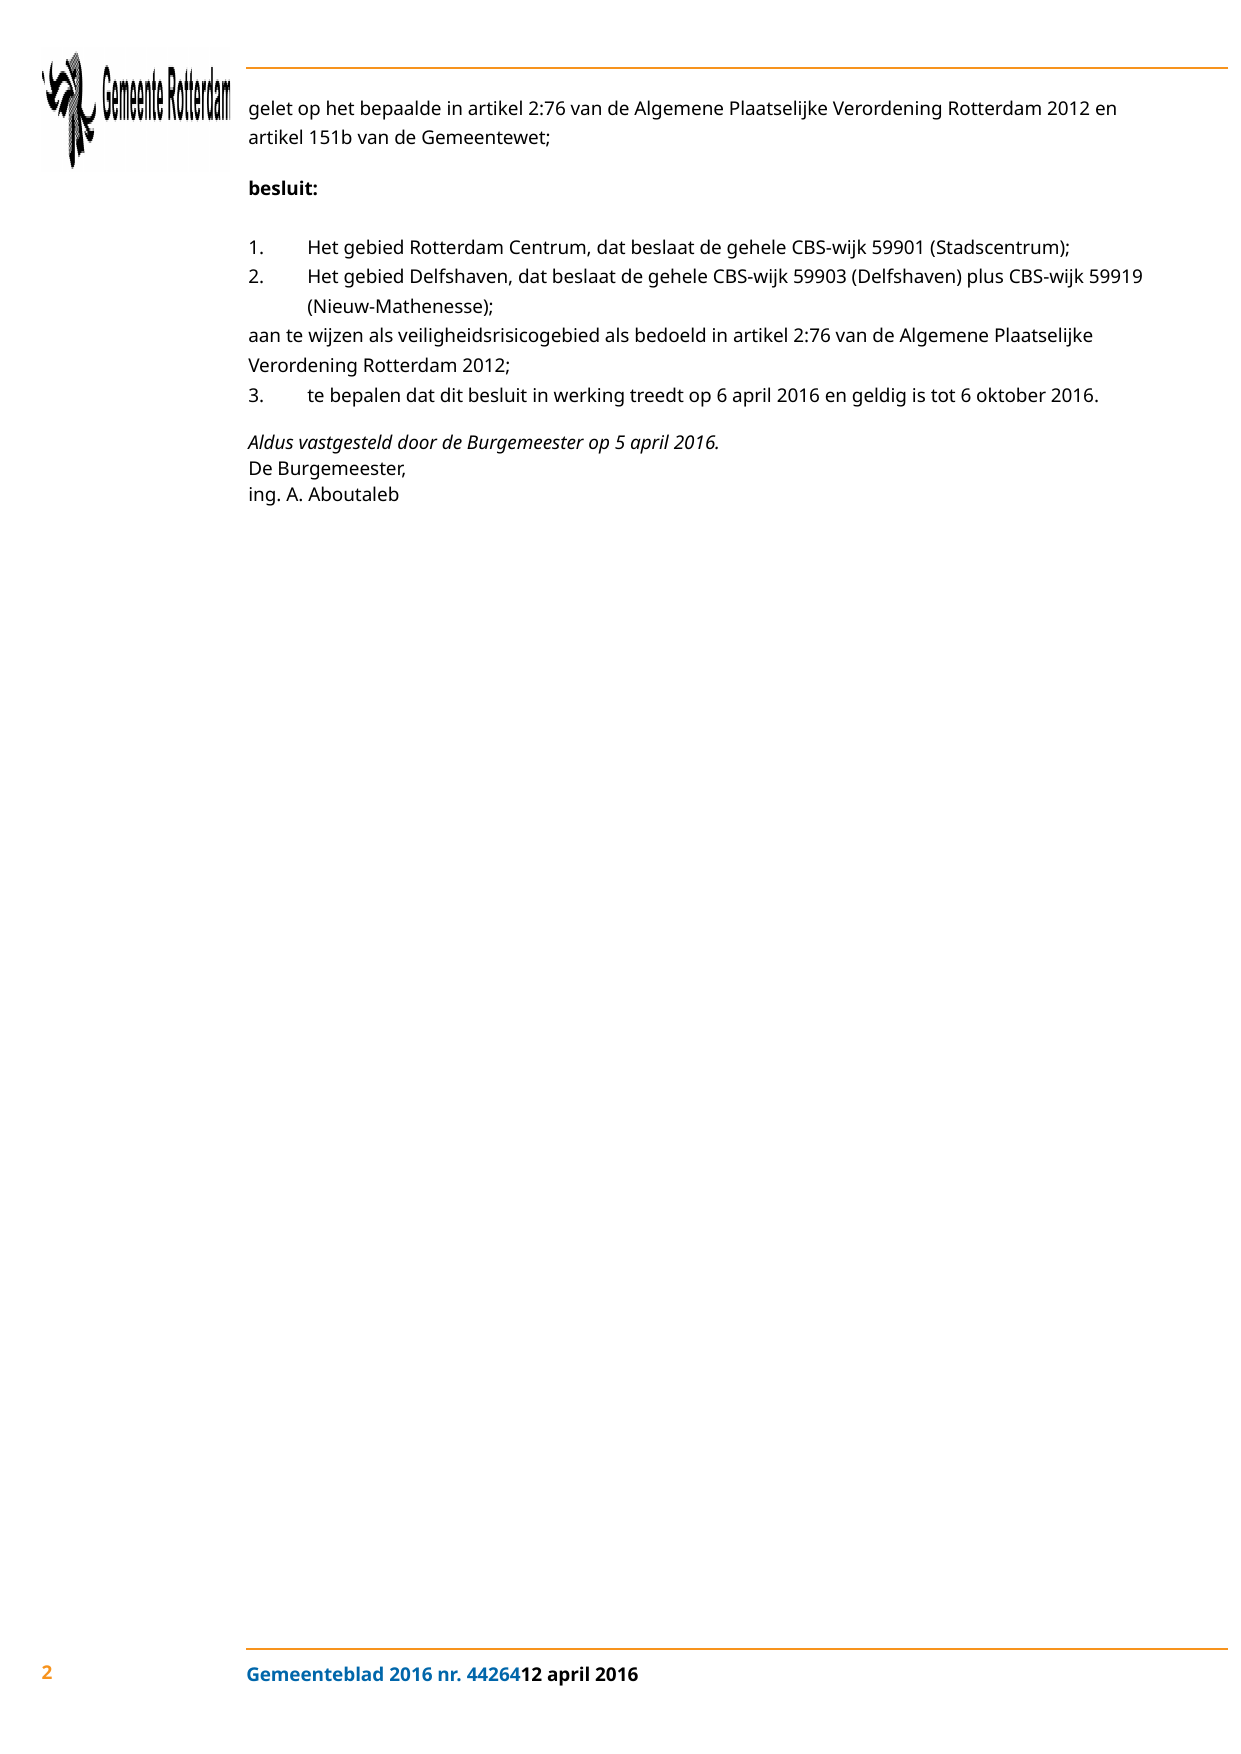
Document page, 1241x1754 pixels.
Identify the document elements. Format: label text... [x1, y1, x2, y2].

list Het gebied Rotterdam Centrum, dat beslaat de gehele CBS-wijk 59901 (Stadscentrum); [248, 234, 1152, 259]
list te bepalen dat dit besluit in werking treedt op 6 april 2016 en geldig is tot 6 oktober 2016. [248, 382, 1152, 407]
text besluit: [248, 175, 1152, 200]
text aan te wijzen als veiligheidsrisicogebied als bedoeld in artikel 2:76 van de Algemene Plaatselijke Verordening Rotterdam 2012; [248, 323, 1152, 378]
text De Burgemeester, [248, 455, 1152, 481]
picture [41, 47, 231, 172]
text ing. A. Aboutaleb [248, 481, 1152, 507]
list Het gebied Delfshaven, dat beslaat de gehele CBS-wijk 59903 (Delfshaven) plus CBS-wijk 59919 (Nieuw-Mathenesse); [248, 263, 1152, 319]
text gelet op het bepaalde in artikel 2:76 van de Algemene Plaatselijke Verordening Rotterdam 2012 en artikel 151b van de Gemeentewet; [248, 95, 1152, 150]
text Aldus vastgesteld door de Burgemeester op 5 april 2016. [248, 429, 1152, 455]
